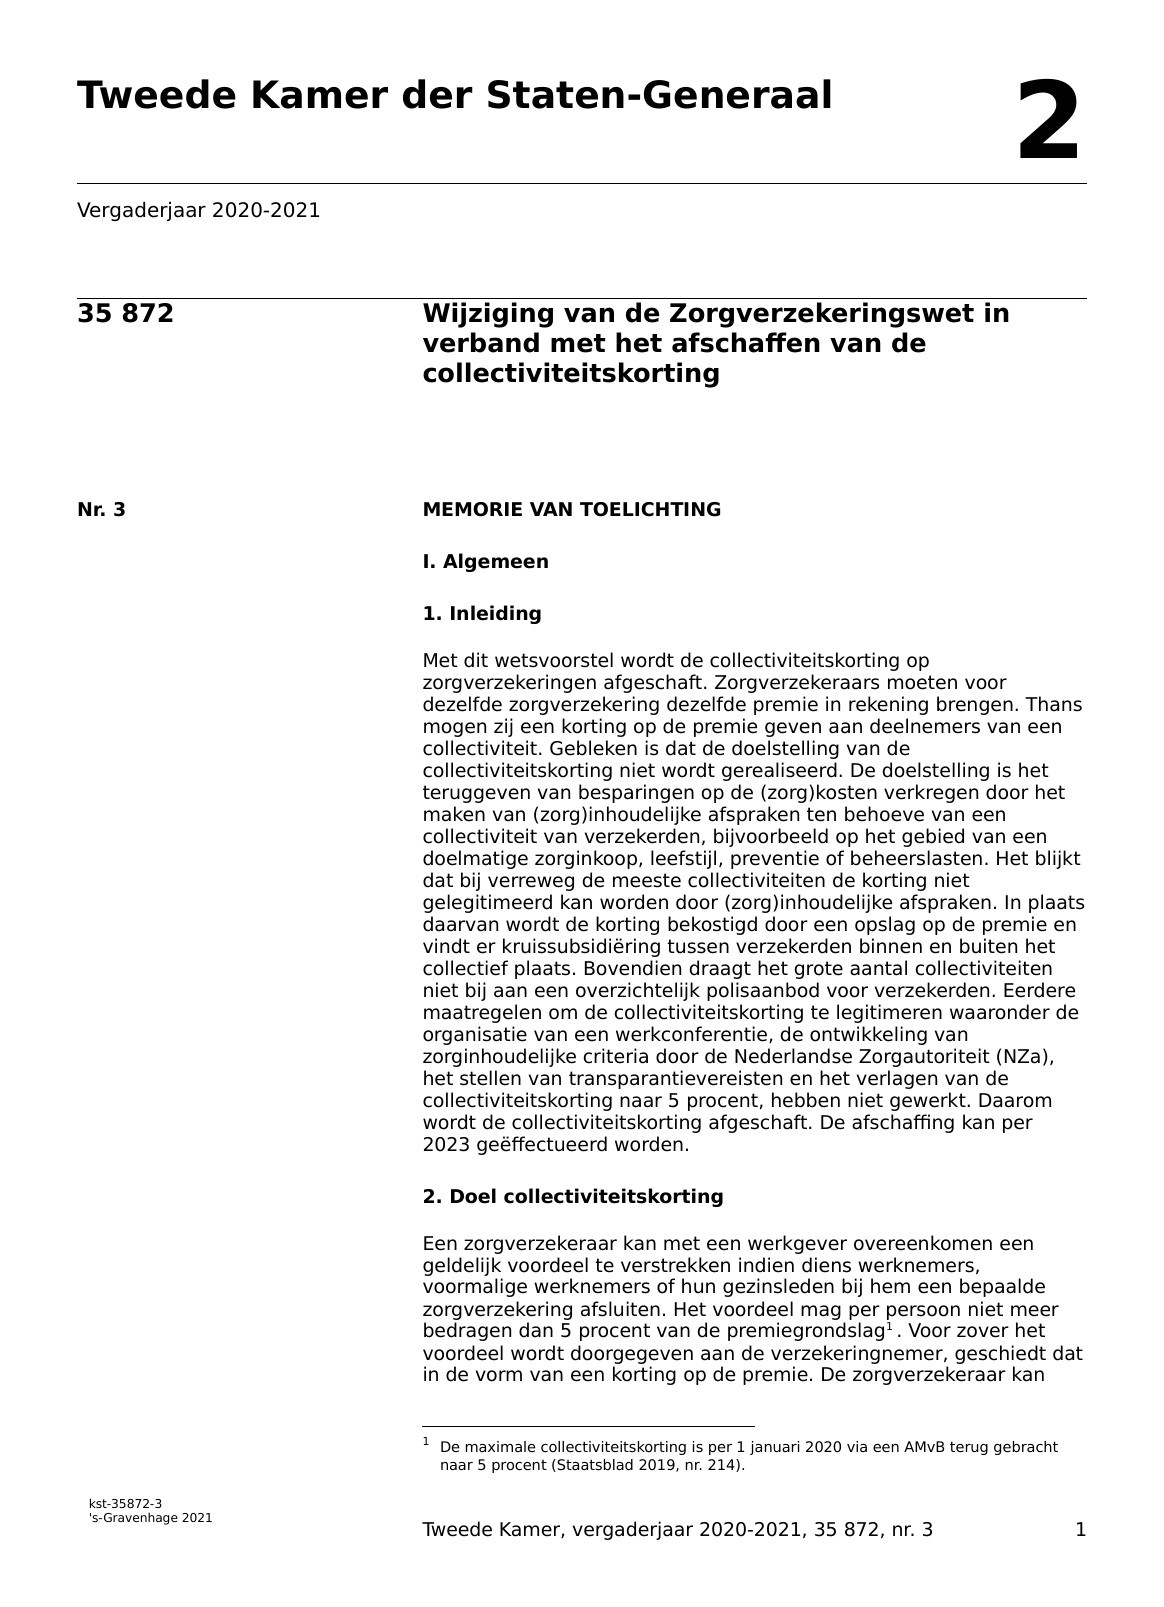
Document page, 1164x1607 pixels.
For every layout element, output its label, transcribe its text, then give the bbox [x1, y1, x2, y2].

table_header 2 [886, 59, 1087, 183]
subtitle 1. Inleiding [422, 603, 1087, 625]
subtitle I. Algemeen [422, 551, 1087, 573]
table_header Tweede Kamer der Staten-Generaal [77, 59, 886, 183]
text kst-35872-3 [88, 1497, 323, 1511]
table_cell Vergaderjaar 2020-2021 [77, 184, 1087, 298]
text Met dit wetsvoorstel wordt de collectiviteitskorting op zorgverzekeringen afgeschaft. Zorgverzekeraars moeten voor dezelfde zorgverzekering dezelfde premie in rekening brengen. Thans mogen zij een korting op de premie geven aan deelnemers van een collectiviteit. Gebleken is dat de doelstelling van de collectiviteitskorting niet wordt gerealiseerd. De doelstelling is het teruggeven van besparingen op de (zorg)kosten verkregen door het maken van (zorg)inhoudelijke afspraken ten behoeve van een collectiviteit van verzekerden, bijvoorbeeld op het gebied van een doelmatige zorginkoop, leefstijl, preventie of beheerslasten. Het blijkt dat bij verreweg de meeste collectiviteiten de korting niet gelegitimeerd kan worden door (zorg)inhoudelijke afspraken. In plaats daarvan wordt de korting bekostigd door een opslag op de premie en vindt er kruissubsidiëring tussen verzekerden binnen en buiten het collectief plaats. Bovendien draagt het grote aantal collectiviteiten niet bij aan een overzichtelijk polisaanbod voor verzekerden. Eerdere maatregelen om de collectiviteitskorting te legitimeren waaronder de organisatie van een werkconferentie, de ontwikkeling van zorginhoudelijke criteria door de Nederlandse Zorgautoriteit (NZa), het stellen van transparantievereisten en het verlagen van de collectiviteitskorting naar 5 procent, hebben niet gewerkt. Daarom wordt de collectiviteitskorting afgeschaft. De afschaffing kan per 2023 geëffectueerd worden. [422, 650, 1087, 1156]
subtitle Nr. 3 MEMORIE VAN TOELICHTING [77, 499, 1087, 521]
text 's-Gravenhage 2021 [88, 1511, 323, 1525]
subtitle 2. Doel collectiviteitskorting [422, 1186, 1087, 1207]
subtitle 35 872 Wijziging van de Zorgverzekeringswet in verband met het afschaffen van de collectiviteitskorting [77, 299, 1087, 388]
text De maximale collectiviteitskorting is per 1 januari 2020 via een AMvB terug gebracht naar 5 procent (Staatsblad 2019, nr. 214). [422, 1435, 1087, 1474]
text Een zorgverzekeraar kan met een werkgever overeenkomen een geldelijk voordeel te verstrekken indien diens werknemers, voormalige werknemers of hun gezinsleden bij hem een bepaalde zorgverzekering afsluiten. Het voordeel mag per persoon niet meer bedragen dan 5 procent van de premiegrondslag. Voor zover het voordeel wordt doorgegeven aan de verzekeringnemer, geschiedt dat in de vorm van een korting op de premie. De zorgverzekeraar kan [422, 1232, 1087, 1386]
